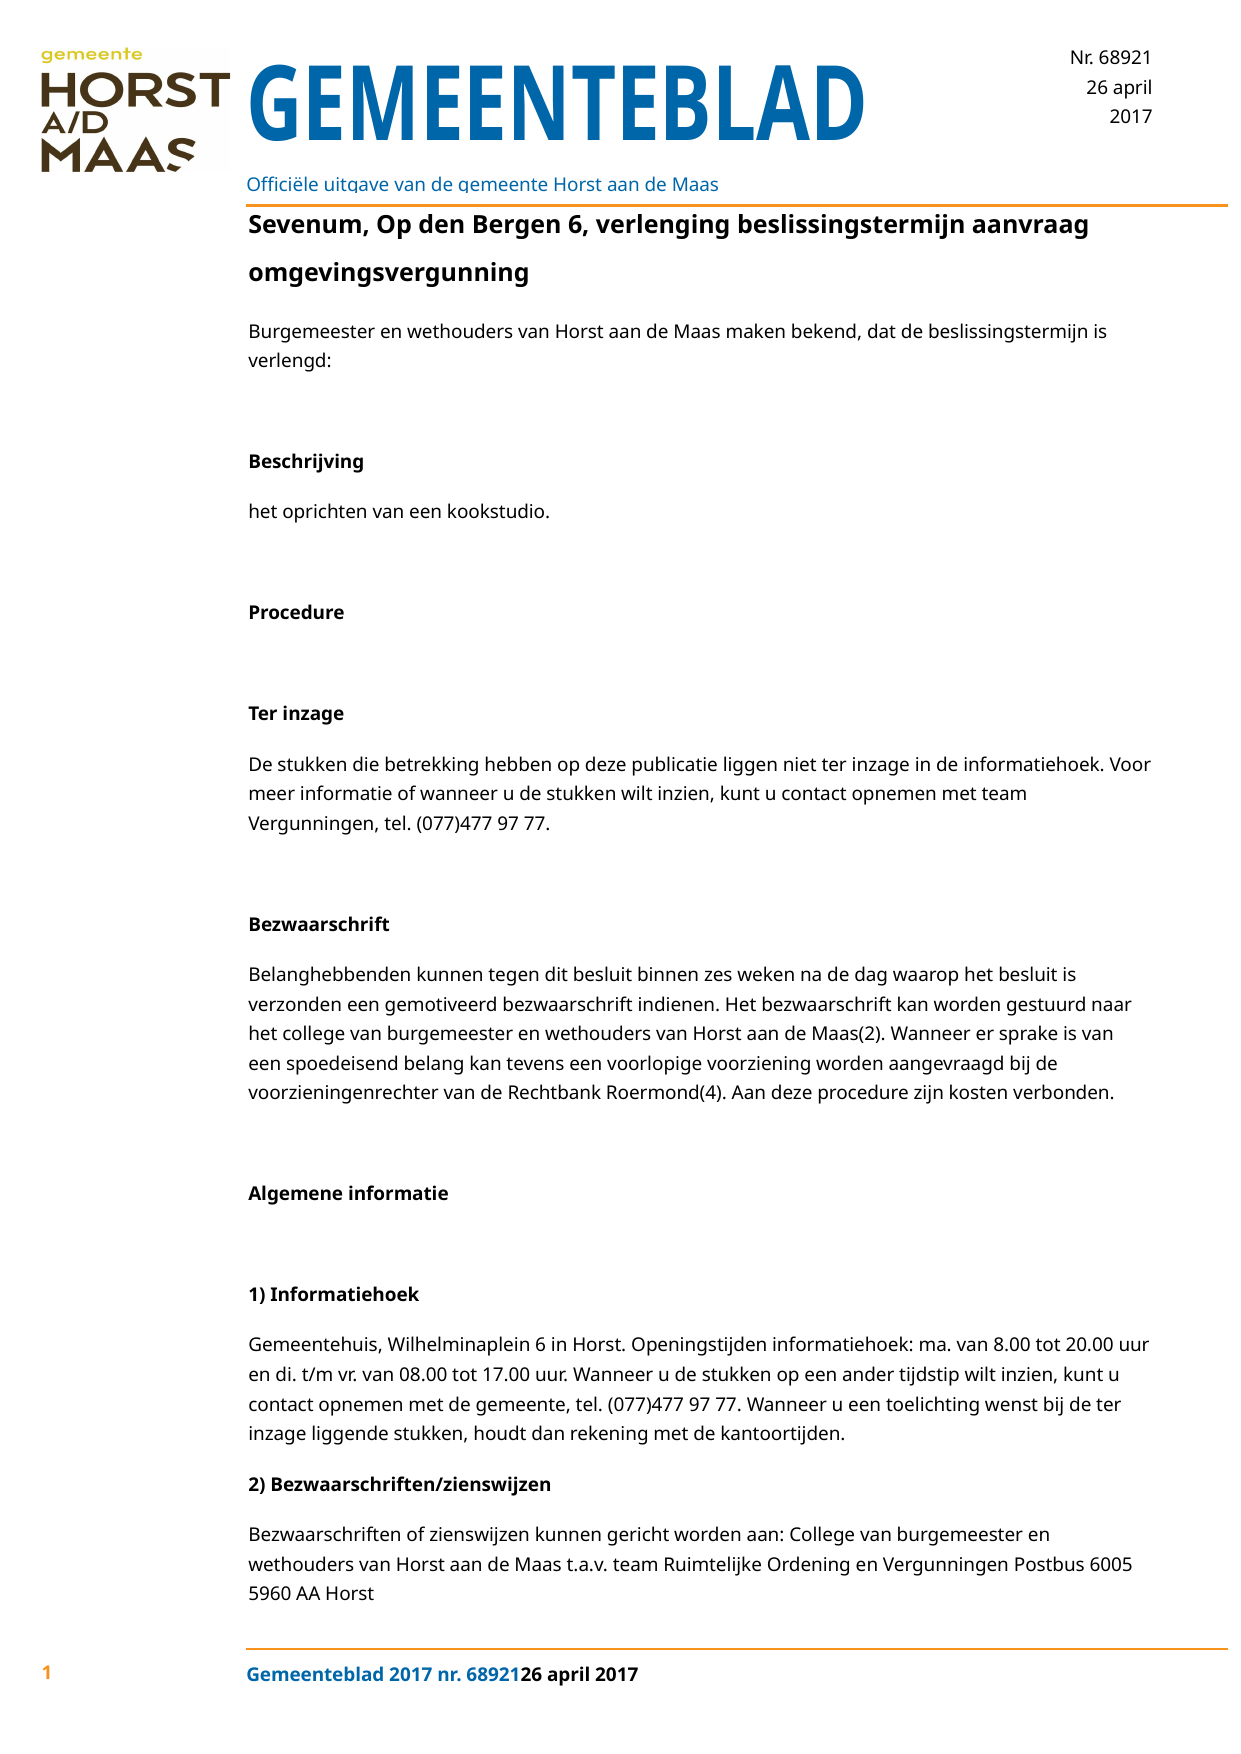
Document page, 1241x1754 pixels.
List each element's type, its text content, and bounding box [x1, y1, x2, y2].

text Procedure [248, 599, 1152, 625]
text Burgemeester en wethouders van Horst aan de Maas maken bekend, dat de beslissingstermijn is verlengd: [248, 318, 1152, 373]
picture [41, 47, 231, 172]
text het oprichten van een kookstudio. [248, 499, 1152, 524]
text Algemene informatie [248, 1180, 1152, 1206]
text Beschrijving [248, 448, 1152, 474]
text 2) Bezwaarschriften/zienswijzen [248, 1471, 1152, 1497]
text Gemeentehuis, Wilhelminaplein 6 in Horst. Openingstijden informatiehoek: ma. van 8.00 tot 20.00 uur en di. t/m vr. van 08.00 tot 17.00 uur. Wanneer u de stukken op een ander tijdstip wilt inzien, kunt u contact opnemen met de gemeente, tel. (077)477 97 77. Wanneer u een toelichting wenst bij de ter inzage liggende stukken, houdt dan rekening met de kantoortijden. [248, 1332, 1152, 1446]
text De stukken die betrekking hebben op deze publicatie liggen niet ter inzage in de informatiehoek. Voor meer informatie of wanneer u de stukken wilt inzien, kunt u contact opnemen met team Vergunningen, tel. (077)477 97 77. [248, 751, 1152, 836]
text Sevenum, Op den Bergen 6, verlenging beslissingstermijn aanvraag omgevingsvergunning [248, 207, 1152, 288]
text Bezwaarschrift [248, 911, 1152, 937]
text Ter inzage [248, 700, 1152, 726]
text 1) Informatiehoek [248, 1281, 1152, 1307]
text Bezwaarschriften of zienswijzen kunnen gericht worden aan: College van burgemeester en wethouders van Horst aan de Maas t.a.v. team Ruimtelijke Ordening en Vergunningen Postbus 6005 5960 AA Horst [248, 1521, 1152, 1606]
text Belanghebbenden kunnen tegen dit besluit binnen zes weken na de dag waarop het besluit is verzonden een gemotiveerd bezwaarschrift indienen. Het bezwaarschrift kan worden gestuurd naar het college van burgemeester en wethouders van Horst aan de Maas(2). Wanneer er sprake is van een spoedeisend belang kan tevens een voorlopige voorziening worden aangevraagd bij de voorzieningenrechter van de Rechtbank Roermond(4). Aan deze procedure zijn kosten verbonden. [248, 961, 1152, 1105]
